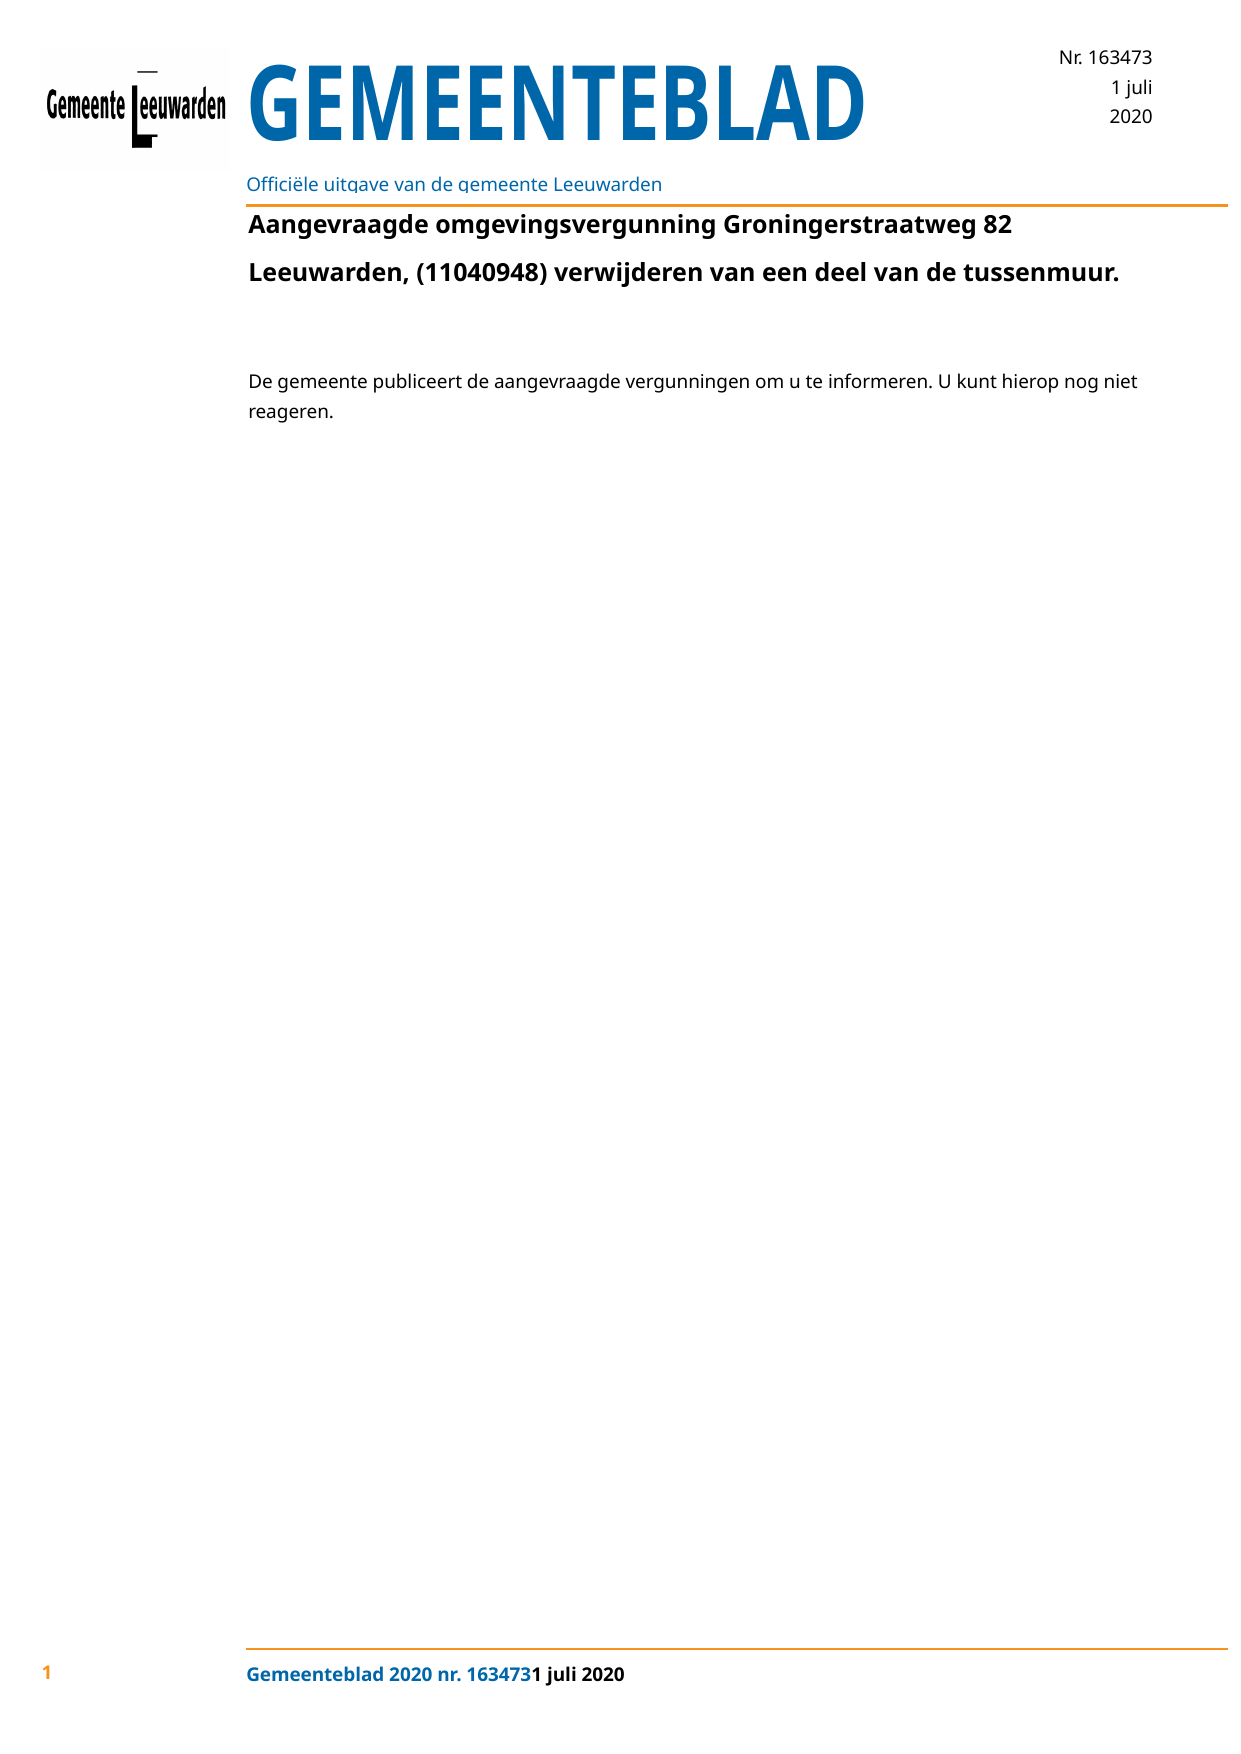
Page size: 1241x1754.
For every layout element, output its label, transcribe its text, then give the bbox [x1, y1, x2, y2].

text De gemeente publiceert de aangevraagde vergunningen om u te informeren. U kunt hierop nog niet reageren. [248, 368, 1152, 424]
picture [41, 47, 231, 172]
text Aangevraagde omgevingsvergunning Groningerstraatweg 82 Leeuwarden, (11040948) verwijderen van een deel van de tussenmuur. [248, 207, 1152, 288]
